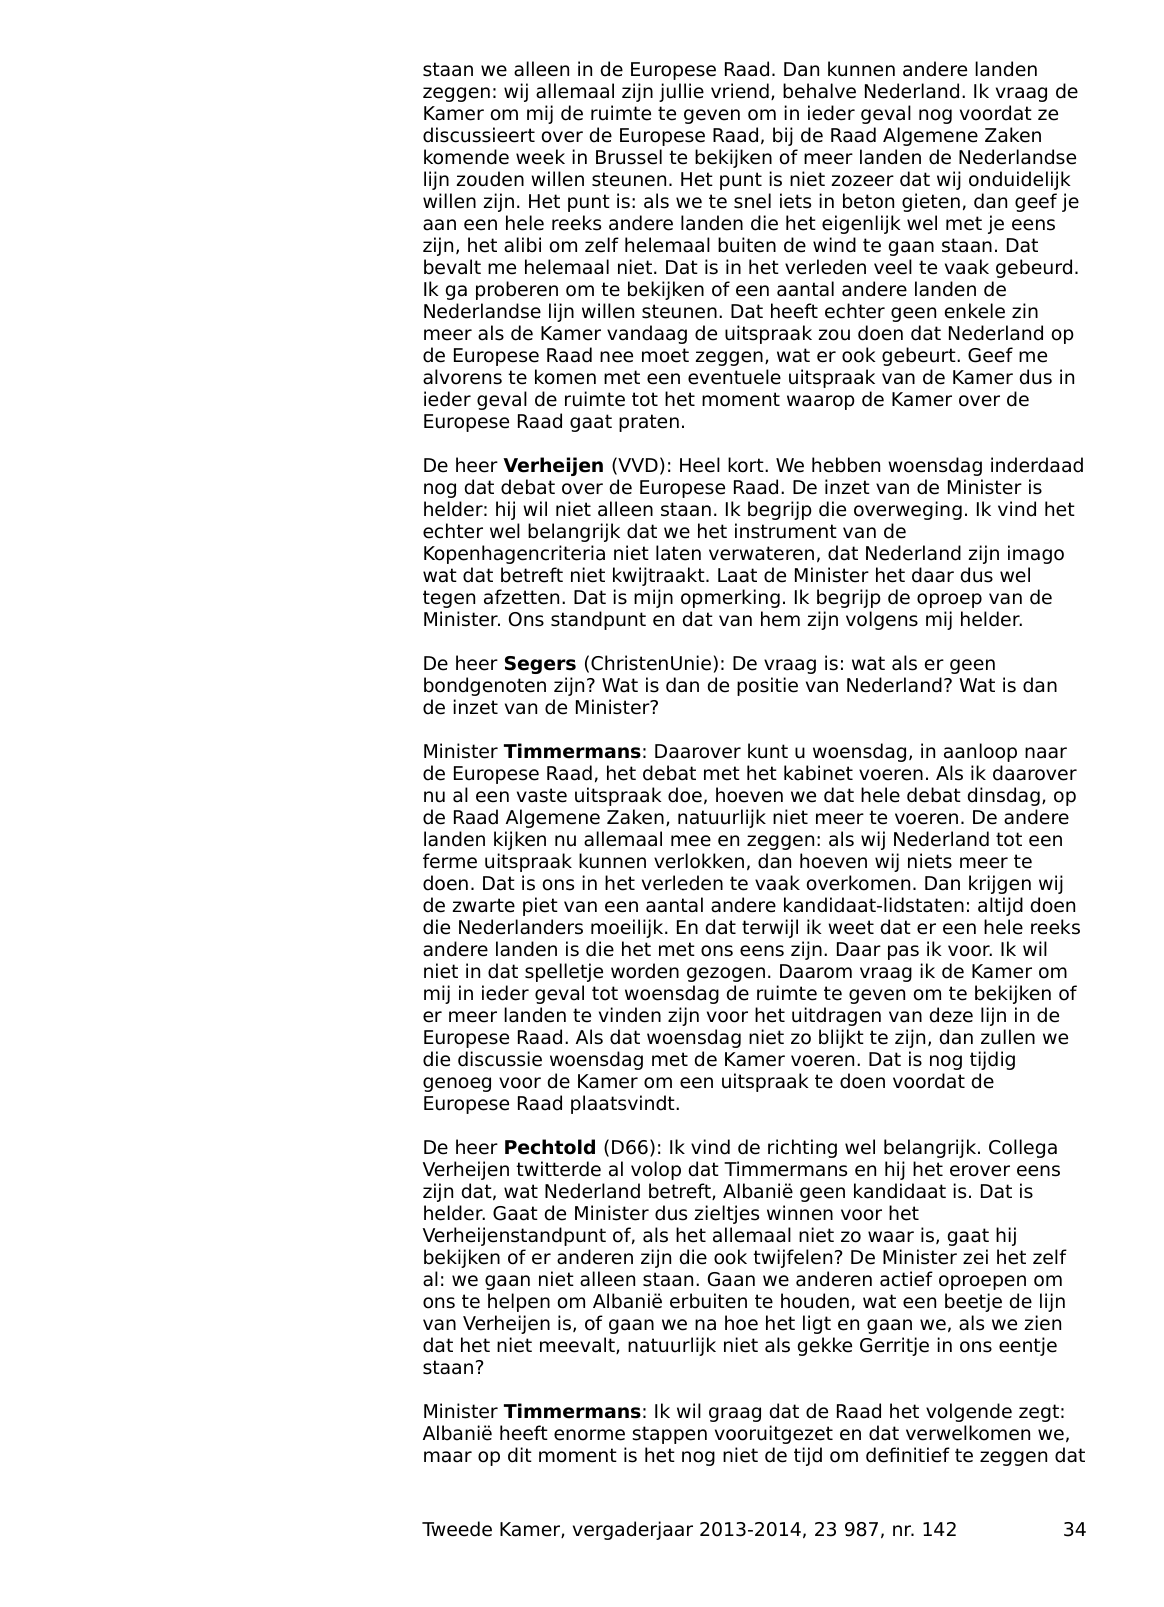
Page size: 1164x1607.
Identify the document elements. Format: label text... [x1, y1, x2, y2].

text De heer Pechtold (D66): Ik vind de richting wel belangrijk. Collega Verheijen twitterde al volop dat Timmermans en hij het erover eens zijn dat, wat Nederland betreft, Albanië geen kandidaat is. Dat is helder. Gaat de Minister dus zieltjes winnen voor het Verheijenstandpunt of, als het allemaal niet zo waar is, gaat hij bekijken of er anderen zijn die ook twijfelen? De Minister zei het zelf al: we gaan niet alleen staan. Gaan we anderen actief oproepen om ons te helpen om Albanië erbuiten te houden, wat een beetje de lijn van Verheijen is, of gaan we na hoe het ligt en gaan we, als we zien dat het niet meevalt, natuurlijk niet als gekke Gerritje in ons eentje staan? [422, 1137, 1087, 1379]
text De heer Segers (ChristenUnie): De vraag is: wat als er geen bondgenoten zijn? Wat is dan de positie van Nederland? Wat is dan de inzet van de Minister? [422, 653, 1087, 719]
text Minister Timmermans: Ik wil graag dat de Raad het volgende zegt: Albanië heeft enorme stappen vooruitgezet en dat verwelkomen we, maar op dit moment is het nog niet de tijd om definitief te zeggen dat [422, 1401, 1087, 1467]
text Minister Timmermans: Daarover kunt u woensdag, in aanloop naar de Europese Raad, het debat met het kabinet voeren. Als ik daarover nu al een vaste uitspraak doe, hoeven we dat hele debat dinsdag, op de Raad Algemene Zaken, natuurlijk niet meer te voeren. De andere landen kijken nu allemaal mee en zeggen: als wij Nederland tot een ferme uitspraak kunnen verlokken, dan hoeven wij niets meer te doen. Dat is ons in het verleden te vaak overkomen. Dan krijgen wij de zwarte piet van een aantal andere kandidaat-lidstaten: altijd doen die Nederlanders moeilijk. En dat terwijl ik weet dat er een hele reeks andere landen is die het met ons eens zijn. Daar pas ik voor. Ik wil niet in dat spelletje worden gezogen. Daarom vraag ik de Kamer om mij in ieder geval tot woensdag de ruimte te geven om te bekijken of er meer landen te vinden zijn voor het uitdragen van deze lijn in de Europese Raad. Als dat woensdag niet zo blijkt te zijn, dan zullen we die discussie woensdag met de Kamer voeren. Dat is nog tijdig genoeg voor de Kamer om een uitspraak te doen voordat de Europese Raad plaatsvindt. [422, 741, 1087, 1115]
text De heer Verheijen (VVD): Heel kort. We hebben woensdag inderdaad nog dat debat over de Europese Raad. De inzet van de Minister is helder: hij wil niet alleen staan. Ik begrijp die overweging. Ik vind het echter wel belangrijk dat we het instrument van de Kopenhagencriteria niet laten verwateren, dat Nederland zijn imago wat dat betreft niet kwijtraakt. Laat de Minister het daar dus wel tegen afzetten. Dat is mijn opmerking. Ik begrijp de oproep van de Minister. Ons standpunt en dat van hem zijn volgens mij helder. [422, 455, 1087, 631]
text staan we alleen in de Europese Raad. Dan kunnen andere landen zeggen: wij allemaal zijn jullie vriend, behalve Nederland. Ik vraag de Kamer om mij de ruimte te geven om in ieder geval nog voordat ze discussieert over de Europese Raad, bij de Raad Algemene Zaken komende week in Brussel te bekijken of meer landen de Nederlandse lijn zouden willen steunen. Het punt is niet zozeer dat wij onduidelijk willen zijn. Het punt is: als we te snel iets in beton gieten, dan geef je aan een hele reeks andere landen die het eigenlijk wel met je eens zijn, het alibi om zelf helemaal buiten de wind te gaan staan. Dat bevalt me helemaal niet. Dat is in het verleden veel te vaak gebeurd. Ik ga proberen om te bekijken of een aantal andere landen de Nederlandse lijn willen steunen. Dat heeft echter geen enkele zin meer als de Kamer vandaag de uitspraak zou doen dat Nederland op de Europese Raad nee moet zeggen, wat er ook gebeurt. Geef me alvorens te komen met een eventuele uitspraak van de Kamer dus in ieder geval de ruimte tot het moment waarop de Kamer over de Europese Raad gaat praten. [422, 59, 1087, 433]
